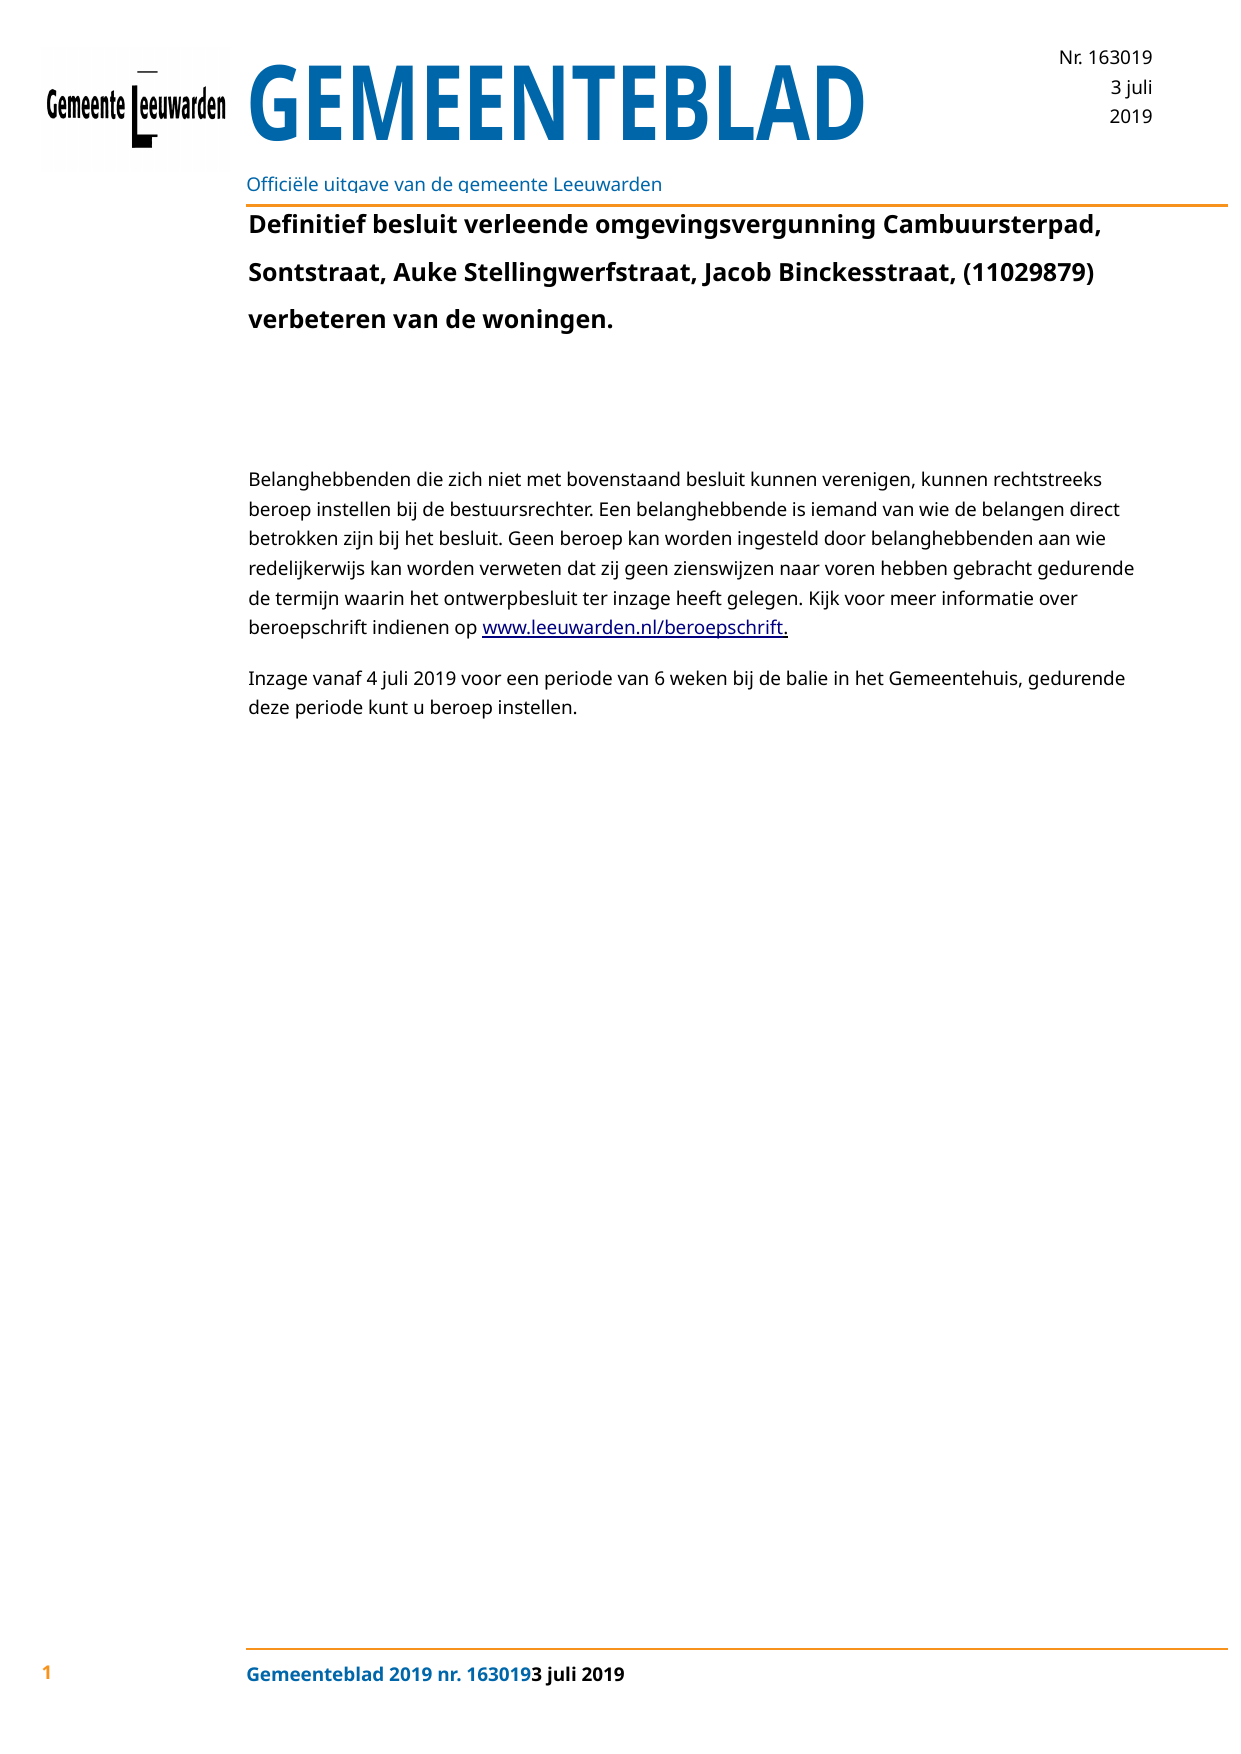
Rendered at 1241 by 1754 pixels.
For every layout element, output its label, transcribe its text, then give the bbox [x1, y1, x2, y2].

picture [41, 47, 231, 172]
text Inzage vanaf 4 juli 2019 voor een periode van 6 weken bij de balie in het Gemeentehuis, gedurende deze periode kunt u beroep instellen. [248, 665, 1152, 720]
text Belanghebbenden die zich niet met bovenstaand besluit kunnen verenigen, kunnen rechtstreeks beroep instellen bij de bestuursrechter. Een belanghebbende is iemand van wie de belangen direct betrokken zijn bij het besluit. Geen beroep kan worden ingesteld door belanghebbenden aan wie redelijkerwijs kan worden verweten dat zij geen zienswijzen naar voren hebben gebracht gedurende de termijn waarin het ontwerpbesluit ter inzage heeft gelegen. Kijk voor meer informatie over beroepschrift indienen op www.leeuwarden.nl/beroepschrift. [248, 466, 1152, 640]
text Definitief besluit verleende omgevingsvergunning Cambuursterpad, Sontstraat, Auke Stellingwerfstraat, Jacob Binckesstraat, (11029879) verbeteren van de woningen. [248, 207, 1152, 336]
